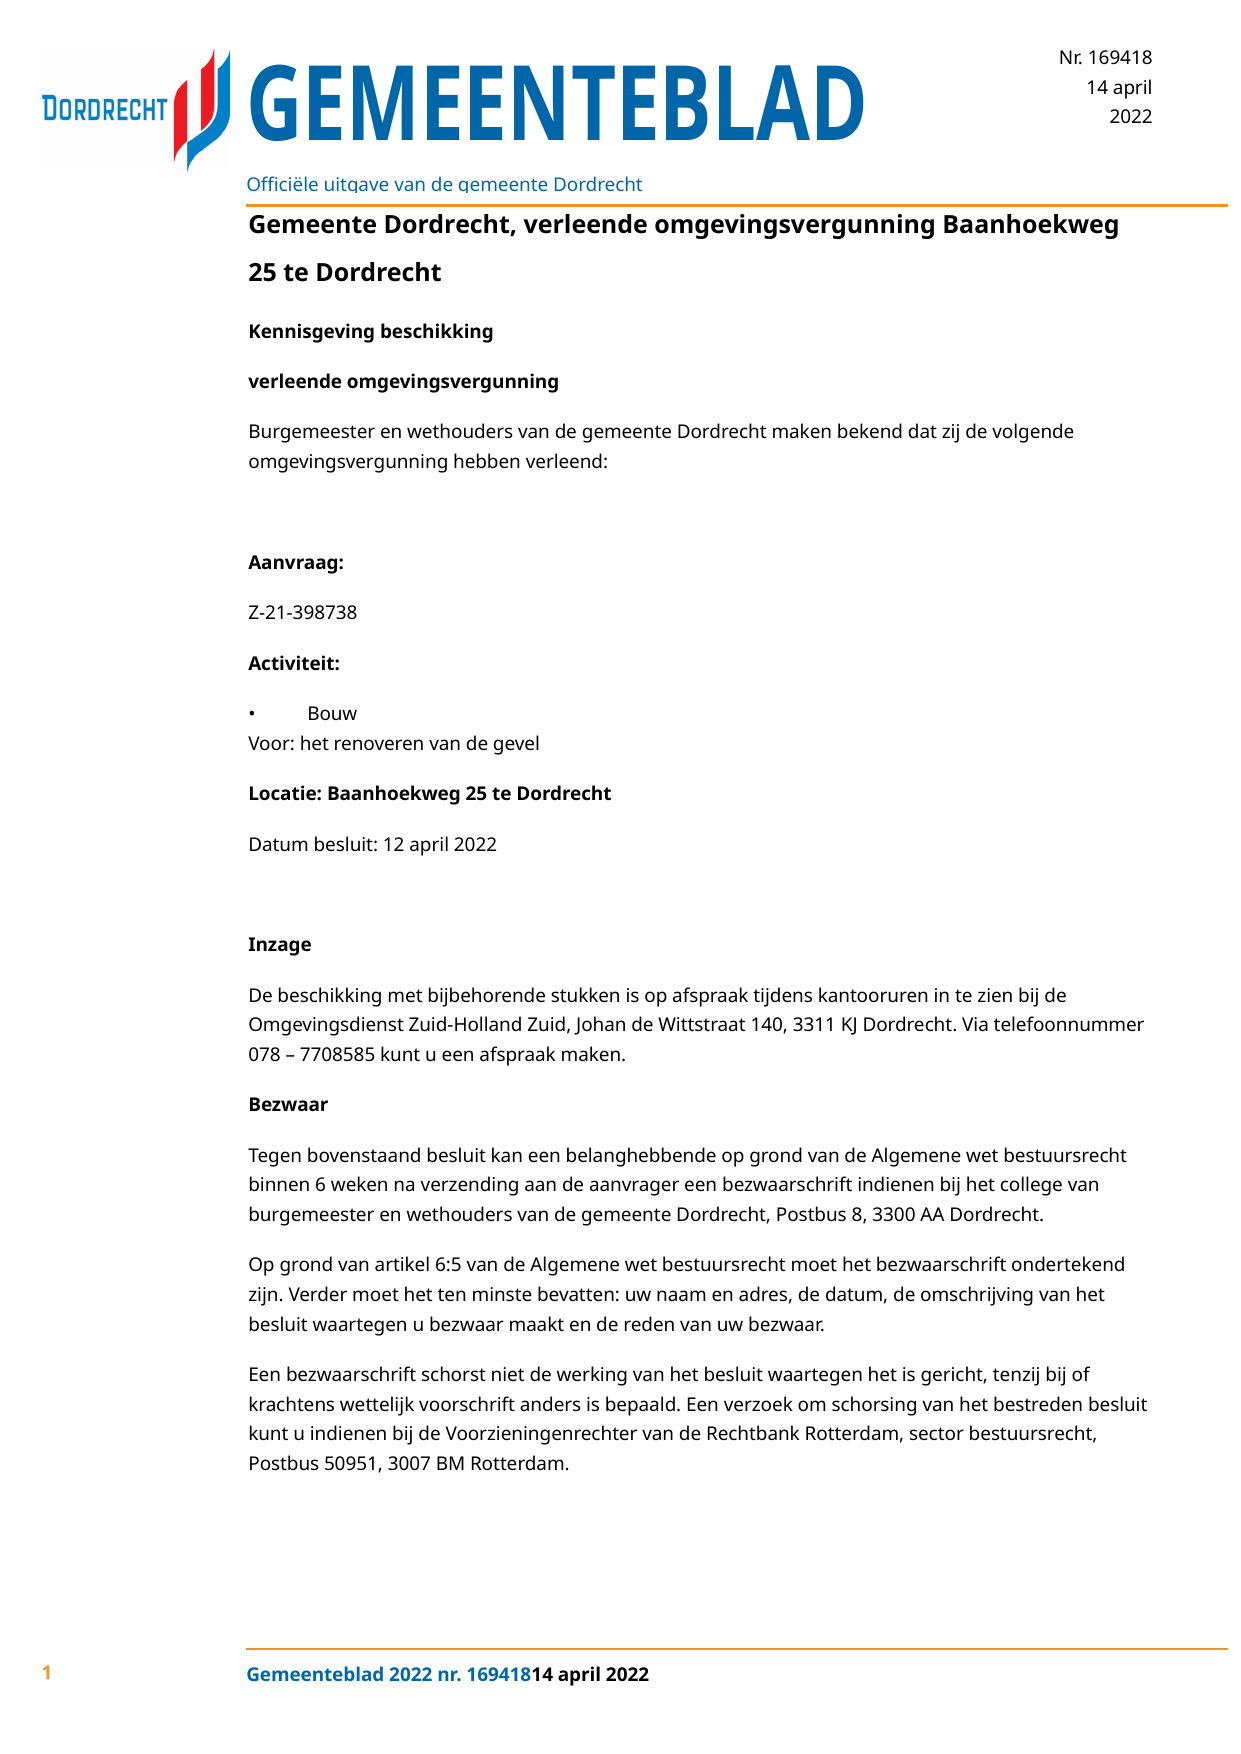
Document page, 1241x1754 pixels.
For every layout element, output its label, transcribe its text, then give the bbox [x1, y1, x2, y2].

text Een bezwaarschrift schorst niet de werking van het besluit waartegen het is gericht, tenzij bij of krachtens wettelijk voorschrift anders is bepaald. Een verzoek om schorsing van het bestreden besluit kunt u indienen bij de Voorzieningenrechter van de Rechtbank Rotterdam, sector bestuursrecht, Postbus 50951, 3007 BM Rotterdam. [248, 1361, 1152, 1476]
text Inzage [248, 932, 1152, 957]
text Datum besluit: 12 april 2022 [248, 831, 1152, 857]
text Kennisgeving beschikking [248, 318, 1152, 344]
text Op grond van artikel 6:5 van de Algemene wet bestuursrecht moet het bezwaarschrift ondertekend zijn. Verder moet het ten minste bevatten: uw naam en adres, de datum, de omschrijving van het besluit waartegen u bezwaar maakt en de reden van uw bezwaar. [248, 1252, 1152, 1337]
picture [41, 47, 231, 172]
text Aanvraag: [248, 549, 1152, 575]
text Voor: het renoveren van de gevel [248, 730, 1152, 756]
text Locatie: Baanhoekweg 25 te Dordrecht [248, 780, 1152, 806]
text Activiteit: [248, 650, 1152, 676]
text Bezwaar [248, 1092, 1152, 1117]
text Tegen bovenstaand besluit kan een belanghebbende op grond van de Algemene wet bestuursrecht binnen 6 weken na verzending aan de aanvrager een bezwaarschrift indienen bij het college van burgemeester en wethouders van de gemeente Dordrecht, Postbus 8, 3300 AA Dordrecht. [248, 1142, 1152, 1227]
text verleende omgevingsvergunning [248, 368, 1152, 394]
list Bouw [248, 700, 1152, 726]
text Z-21-398738 [248, 599, 1152, 625]
text Gemeente Dordrecht, verleende omgevingsvergunning Baanhoekweg 25 te Dordrecht [248, 207, 1152, 288]
text Burgemeester en wethouders van de gemeente Dordrecht maken bekend dat zij de volgende omgevingsvergunning hebben verleend: [248, 419, 1152, 474]
text De beschikking met bijbehorende stukken is op afspraak tijdens kantooruren in te zien bij de Omgevingsdienst Zuid-Holland Zuid, Johan de Wittstraat 140, 3311 KJ Dordrecht. Via telefoonnummer 078 – 7708585 kunt u een afspraak maken. [248, 982, 1152, 1067]
